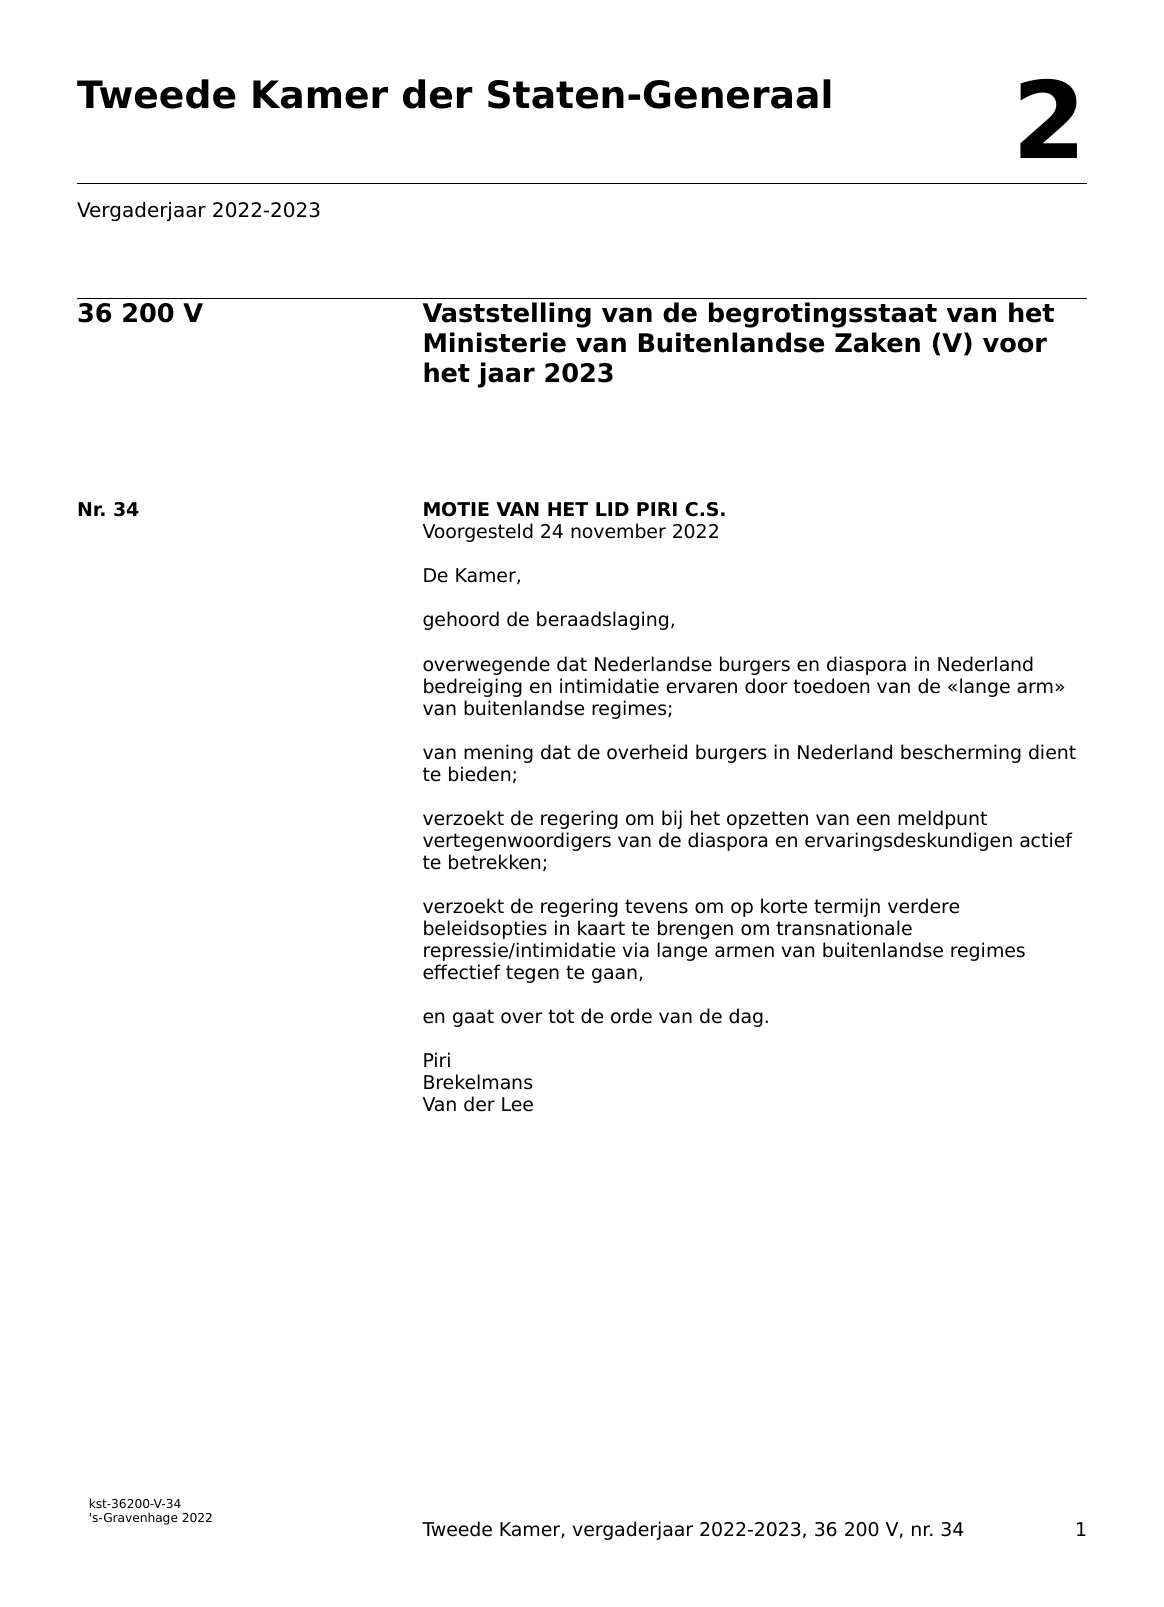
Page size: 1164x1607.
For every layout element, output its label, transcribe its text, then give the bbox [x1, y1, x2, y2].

table_cell Vergaderjaar 2022-2023 [77, 184, 1087, 298]
table_header Tweede Kamer der Staten-Generaal [77, 59, 886, 183]
text verzoekt de regering om bij het opzetten van een meldpunt vertegenwoordigers van de diaspora en ervaringsdeskundigen actief te betrekken; [422, 808, 1087, 874]
text Piri [422, 1050, 1087, 1072]
subtitle Nr. 34 MOTIE VAN HET LID PIRI C.S. [77, 499, 1087, 521]
table_header 2 [886, 59, 1087, 183]
text De Kamer, [422, 565, 1087, 587]
subtitle 36 200 V Vaststelling van de begrotingsstaat van het Ministerie van Buitenlandse Zaken (V) voor het jaar 2023 [77, 299, 1087, 388]
text en gaat over tot de orde van de dag. [422, 1006, 1087, 1028]
text Brekelmans [422, 1072, 1087, 1094]
text overwegende dat Nederlandse burgers en diaspora in Nederland bedreiging en intimidatie ervaren door toedoen van de «lange arm» van buitenlandse regimes; [422, 653, 1087, 719]
text Van der Lee [422, 1094, 1087, 1116]
text gehoord de beraadslaging, [422, 609, 1087, 631]
text 's-Gravenhage 2022 [88, 1511, 323, 1525]
text kst-36200-V-34 [88, 1497, 323, 1511]
text Voorgesteld 24 november 2022 [422, 521, 1087, 543]
text van mening dat de overheid burgers in Nederland bescherming dient te bieden; [422, 742, 1087, 786]
text verzoekt de regering tevens om op korte termijn verdere beleidsopties in kaart te brengen om transnationale repressie/intimidatie via lange armen van buitenlandse regimes effectief tegen te gaan, [422, 896, 1087, 984]
